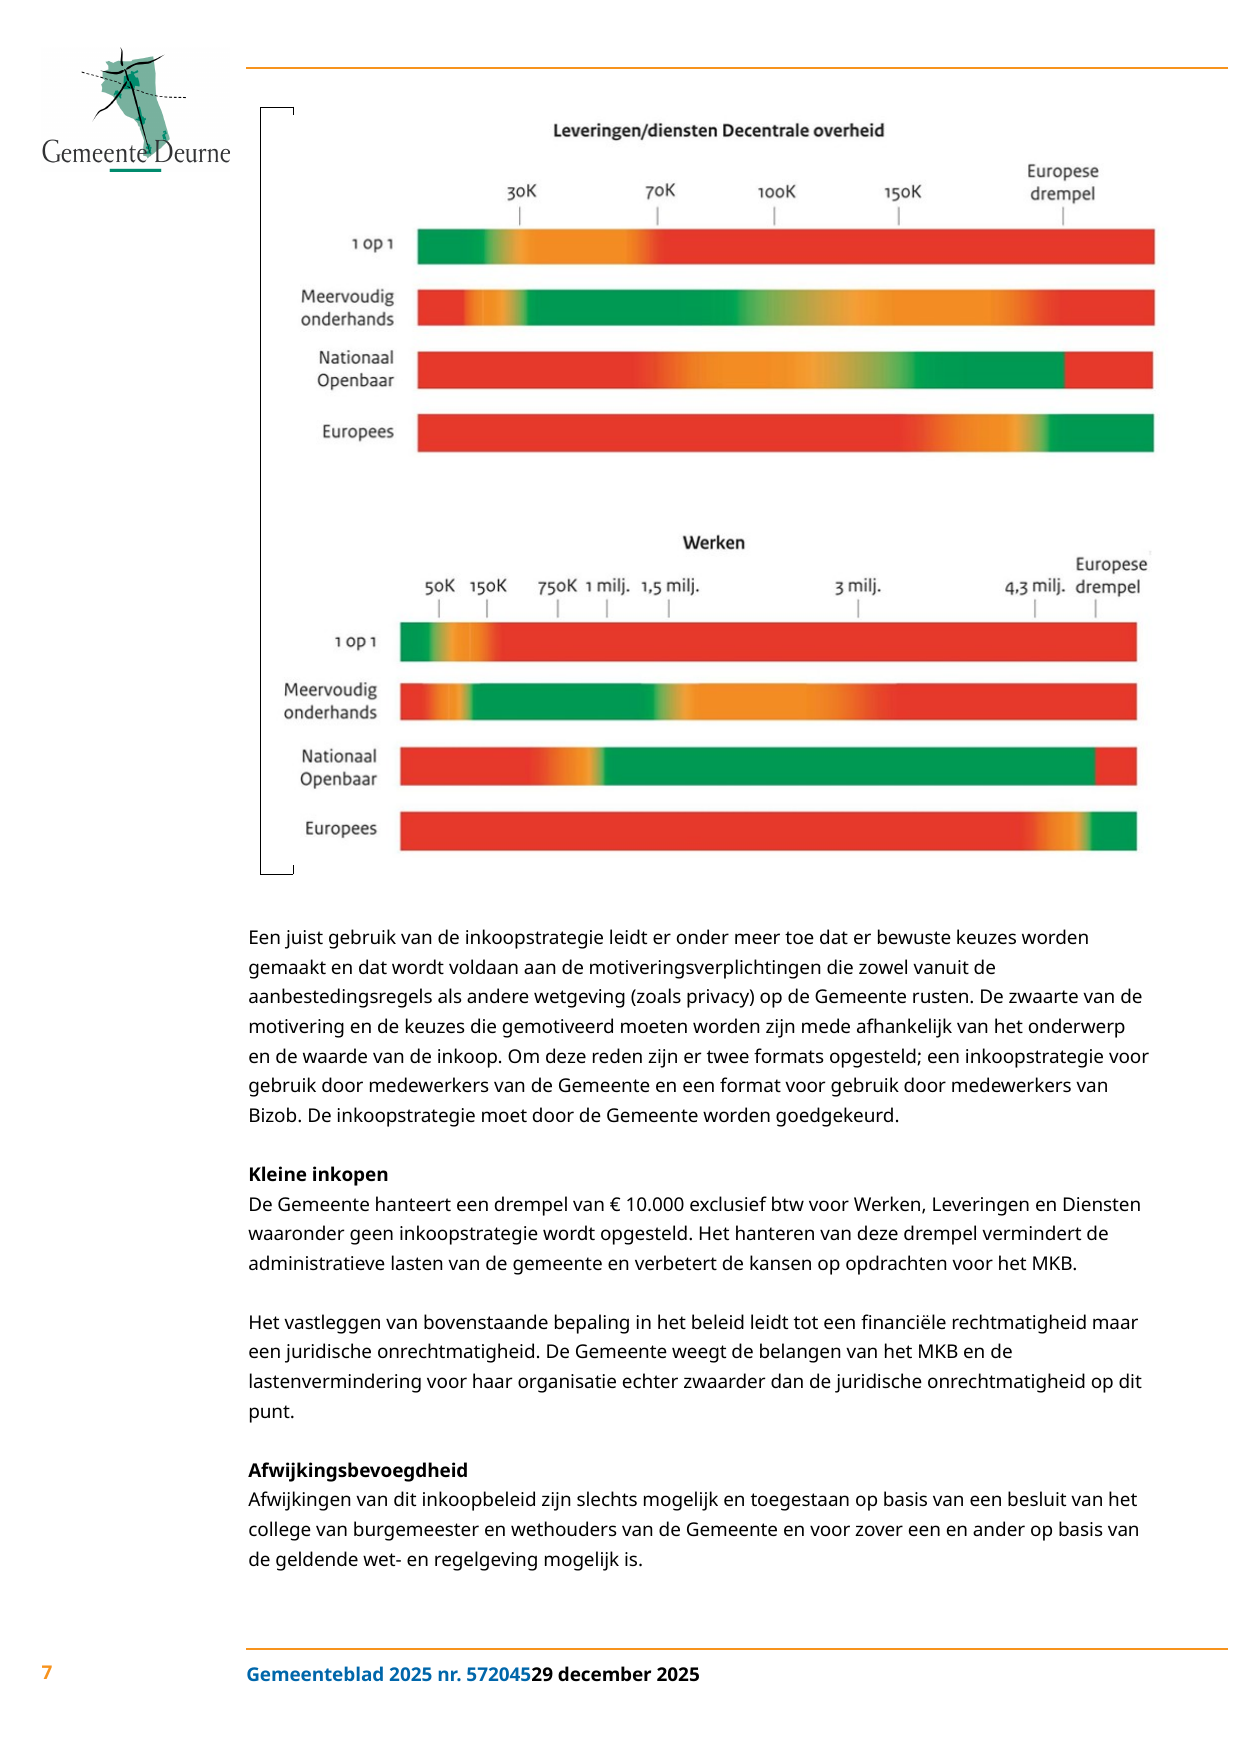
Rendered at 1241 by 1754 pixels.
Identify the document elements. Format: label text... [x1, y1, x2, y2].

text Afwijkingen van dit inkoopbeleid zijn slechts mogelijk en toegestaan op basis van een besluit van het college van burgemeester en wethouders van de Gemeente en voor zover een en ander op basis van de geldende wet- en regelgeving mogelijk is. [248, 1487, 1152, 1571]
text Het vastleggen van bovenstaande bepaling in het beleid leidt tot een financiële rechtmatigheid maar een juridische onrechtmatigheid. De Gemeente weegt de belangen van het MKB en de lastenvermindering voor haar organisatie echter zwaarder dan de juridische onrechtmatigheid op dit punt. [248, 1309, 1152, 1423]
picture [41, 47, 231, 172]
text Kleine inkopen [248, 1161, 1152, 1187]
text Een juist gebruik van de inkoopstrategie leidt er onder meer toe dat er bewuste keuzes worden gemaakt en dat wordt voldaan aan de motiveringsverplichtingen die zowel vanuit de aanbestedingsregels als andere wetgeving (zoals privacy) op de Gemeente rusten. De zwaarte van de motivering en de keuzes die gemotiveerd moeten worden zijn mede afhankelijk van het onderwerp en de waarde van de inkoop. Om deze reden zijn er twee formats opgesteld; een inkoopstrategie voor gebruik door medewerkers van de Gemeente en een format voor gebruik door medewerkers van Bizob. De inkoopstrategie moet door de Gemeente worden goedgekeurd. [248, 924, 1152, 1128]
text Afwijkingsbevoegdheid [248, 1457, 1152, 1483]
text De Gemeente hanteert een drempel van € 10.000 exclusief btw voor Werken, Leveringen en Diensten waaronder geen inkoopstrategie wordt opgesteld. Het hanteren van deze drempel vermindert de administratieve lasten van de gemeente en verbetert de kansen op opdrachten voor het MKB. [248, 1191, 1152, 1276]
picture [268, 115, 1173, 865]
